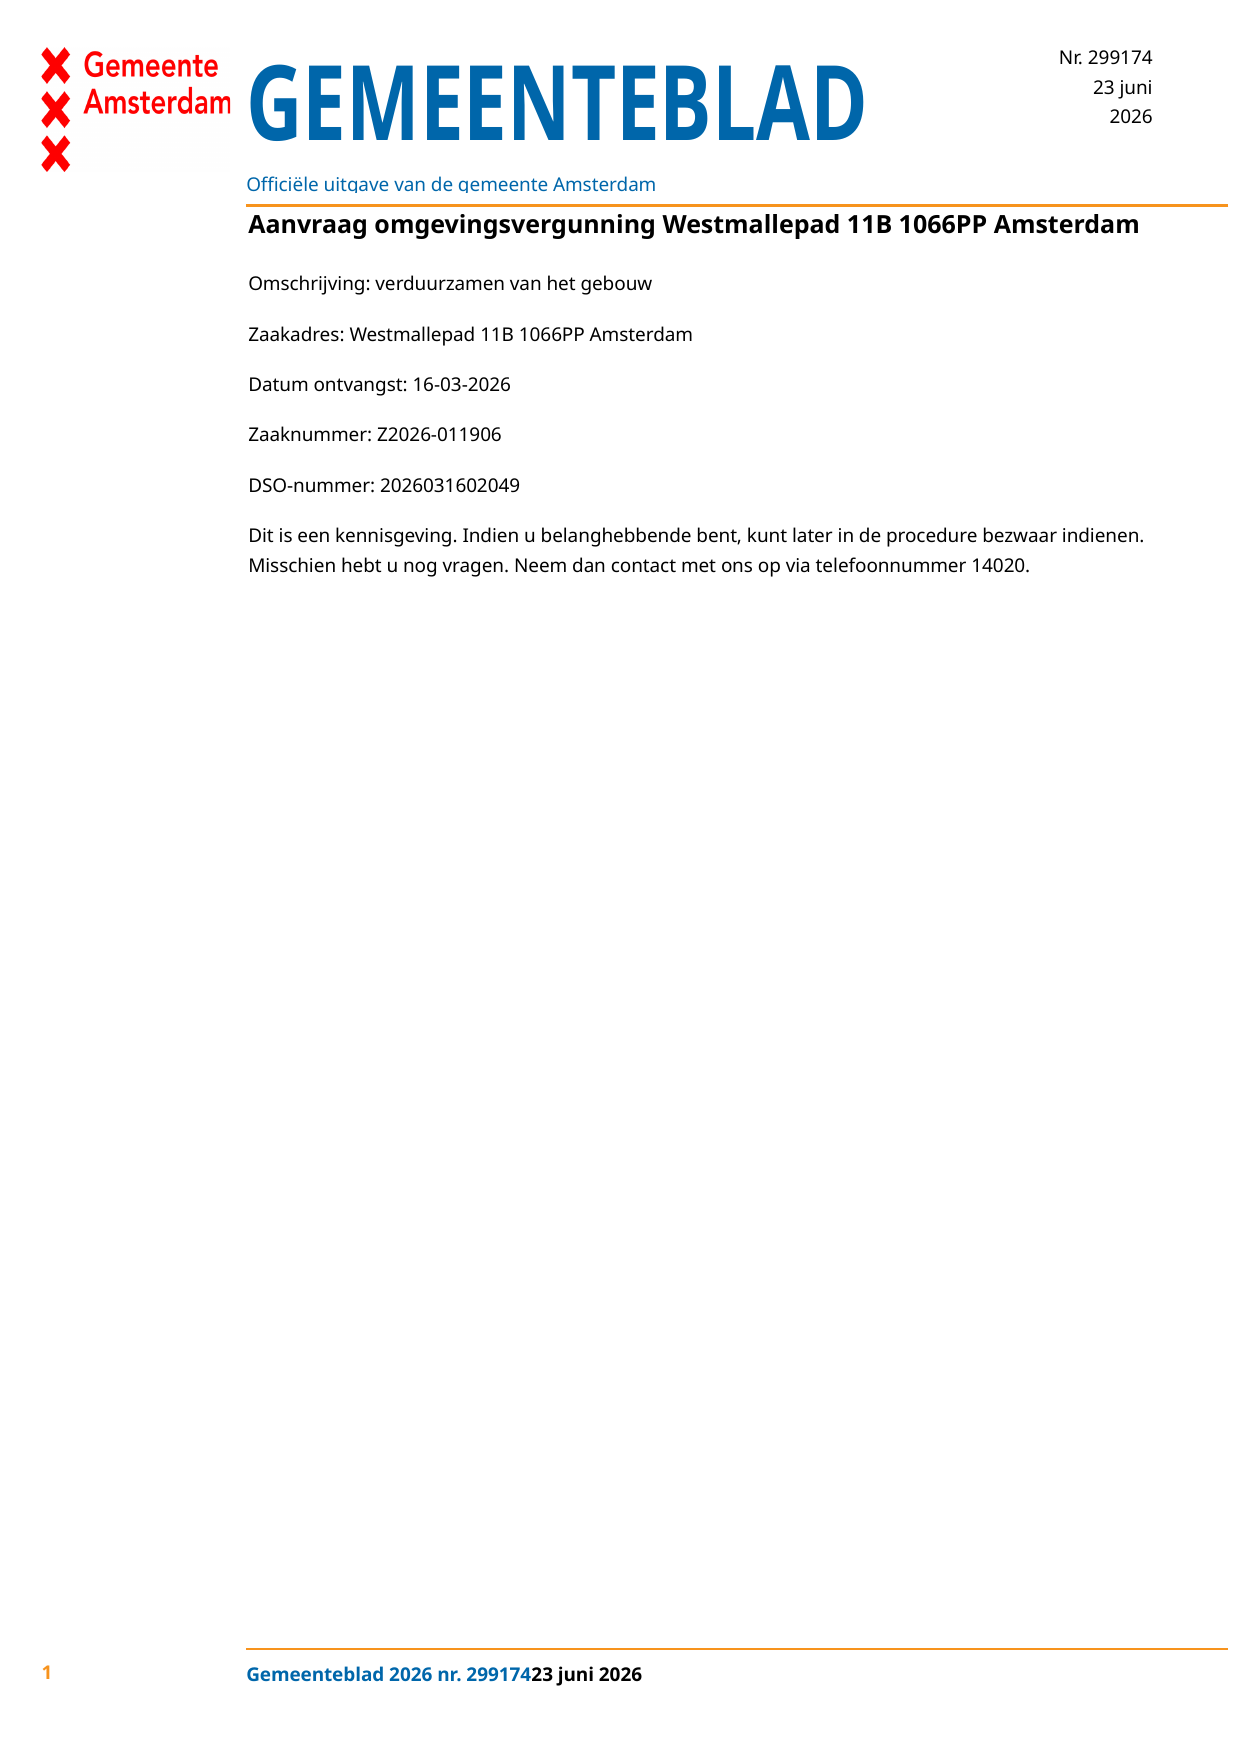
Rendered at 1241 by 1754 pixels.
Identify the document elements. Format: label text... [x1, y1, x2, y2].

picture [41, 47, 231, 172]
text DSO-nummer: 2026031602049 [248, 472, 1152, 498]
text Zaaknummer: Z2026-011906 [248, 422, 1152, 447]
text Dit is een kennisgeving. Indien u belanghebbende bent, kunt later in de procedure bezwaar indienen. Misschien hebt u nog vragen. Neem dan contact met ons op via telefoonnummer 14020. [248, 522, 1152, 578]
text Aanvraag omgevingsvergunning Westmallepad 11B 1066PP Amsterdam [248, 207, 1152, 241]
text Omschrijving: verduurzamen van het gebouw [248, 270, 1152, 296]
text Datum ontvangst: 16-03-2026 [248, 371, 1152, 397]
text Zaakadres: Westmallepad 11B 1066PP Amsterdam [248, 321, 1152, 346]
